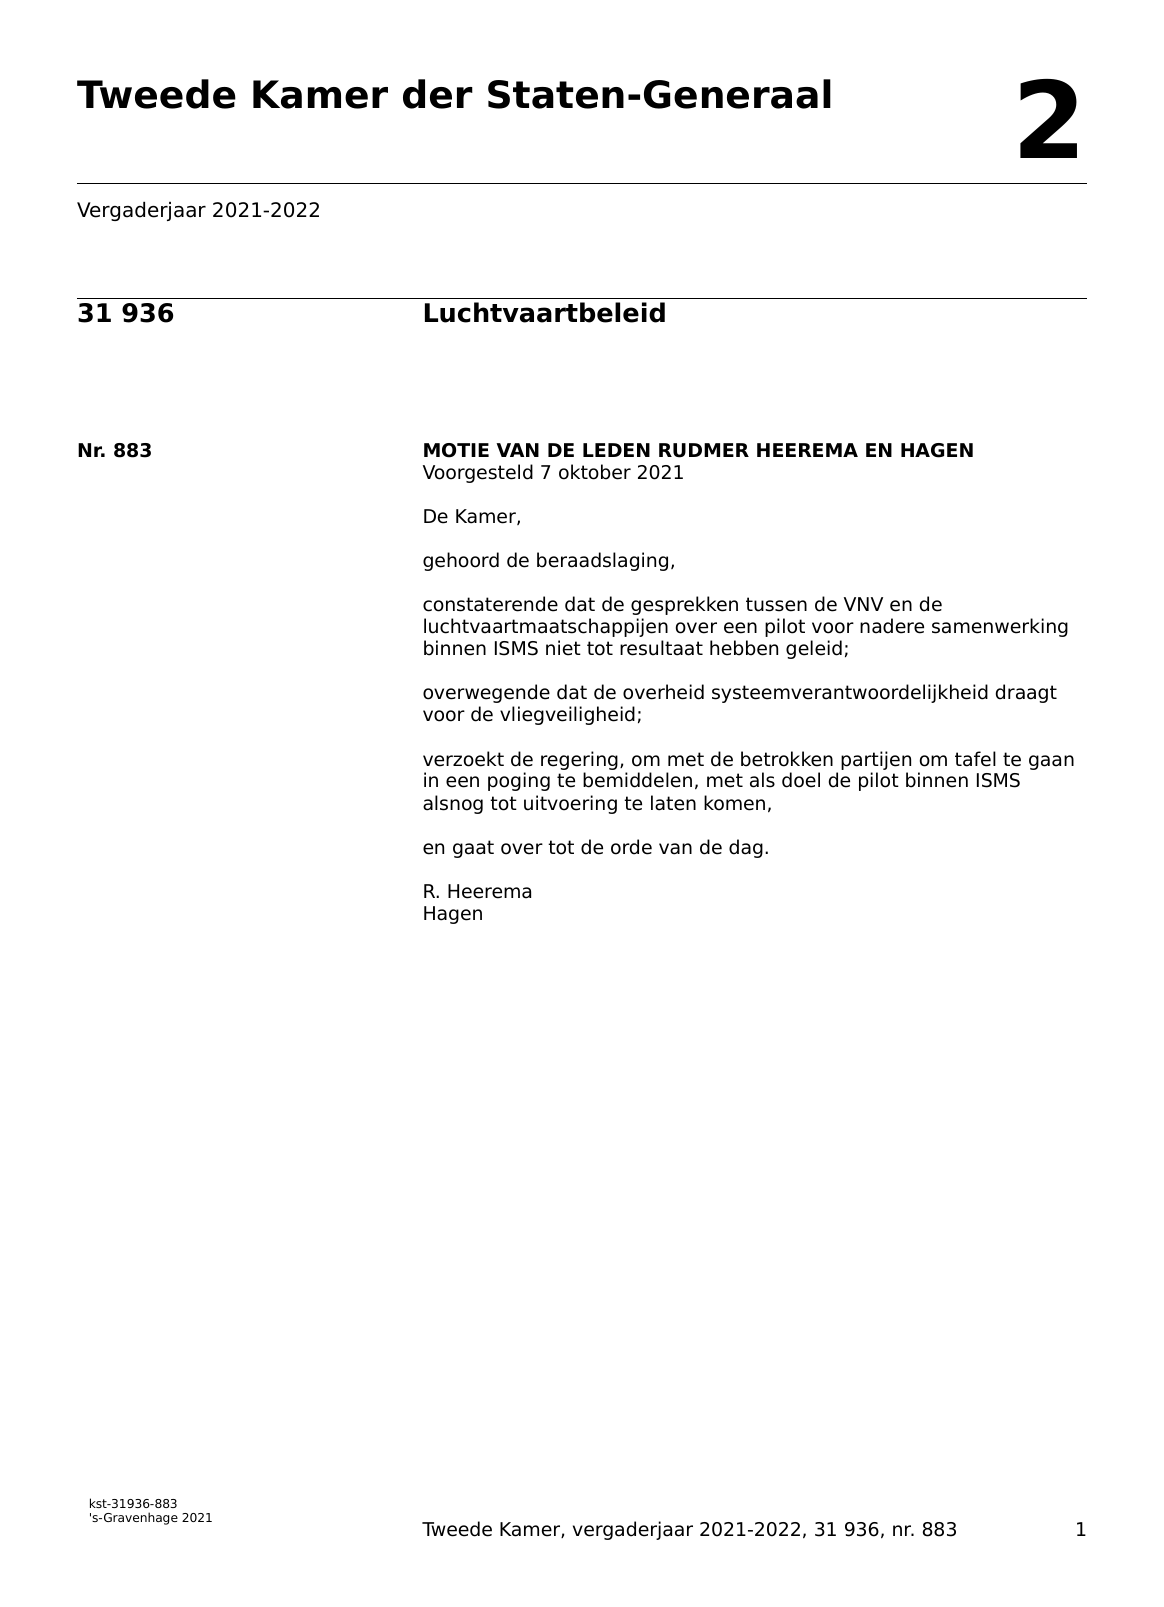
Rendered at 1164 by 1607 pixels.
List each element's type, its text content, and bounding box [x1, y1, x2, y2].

subtitle 31 936 Luchtvaartbeleid [77, 299, 1087, 329]
text kst-31936-883 [88, 1497, 323, 1511]
text gehoord de beraadslaging, [422, 550, 1087, 572]
table_header 2 [886, 59, 1087, 183]
text De Kamer, [422, 506, 1087, 528]
text overwegende dat de overheid systeemverantwoordelijkheid draagt voor de vliegveiligheid; [422, 682, 1087, 726]
text Voorgesteld 7 oktober 2021 [422, 462, 1087, 484]
text en gaat over tot de orde van de dag. [422, 837, 1087, 858]
text Hagen [422, 903, 1087, 925]
text 's-Gravenhage 2021 [88, 1511, 323, 1525]
text verzoekt de regering, om met de betrokken partijen om tafel te gaan in een poging te bemiddelen, met als doel de pilot binnen ISMS alsnog tot uitvoering te laten komen, [422, 748, 1087, 814]
table_cell Vergaderjaar 2021-2022 [77, 184, 1087, 298]
text R. Heerema [422, 881, 1087, 903]
subtitle Nr. 883 MOTIE VAN DE LEDEN RUDMER HEEREMA EN HAGEN [77, 440, 1087, 462]
text constaterende dat de gesprekken tussen de VNV en de luchtvaartmaatschappijen over een pilot voor nadere samenwerking binnen ISMS niet tot resultaat hebben geleid; [422, 594, 1087, 660]
table_header Tweede Kamer der Staten-Generaal [77, 59, 886, 183]
